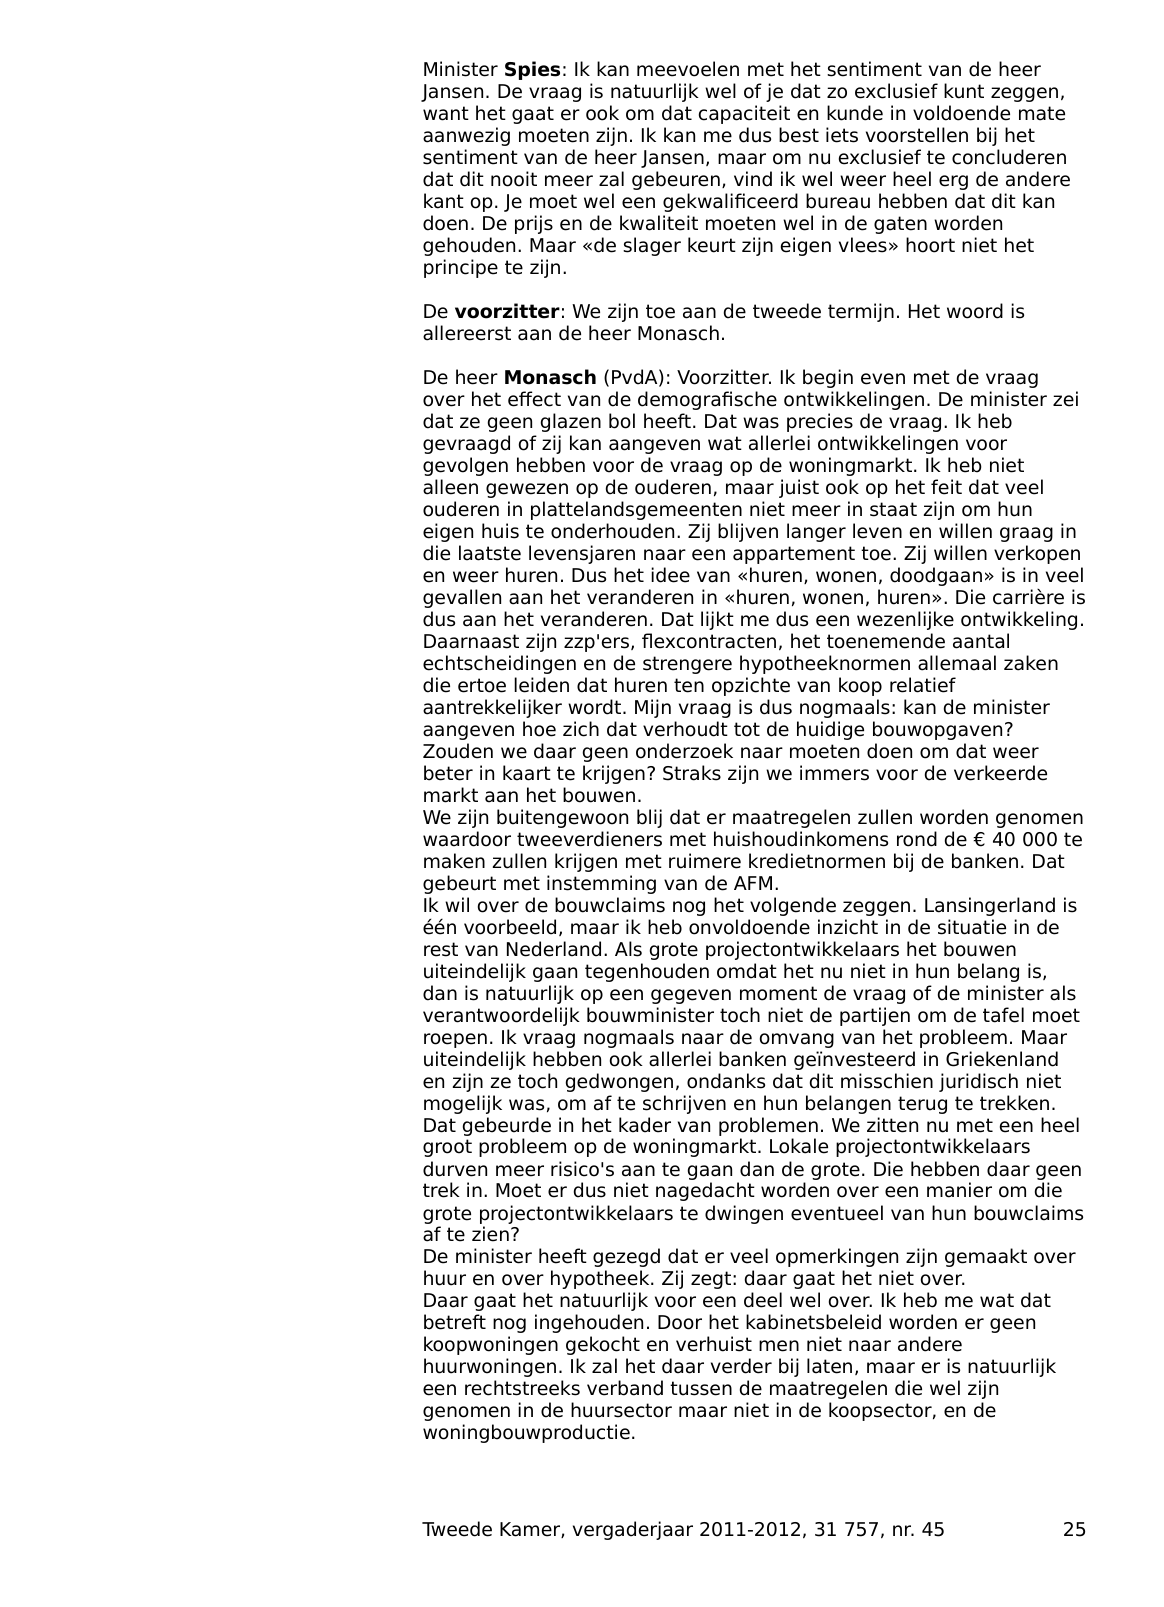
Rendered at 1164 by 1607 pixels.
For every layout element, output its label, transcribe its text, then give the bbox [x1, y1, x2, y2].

text Ik wil over de bouwclaims nog het volgende zeggen. Lansingerland is één voorbeeld, maar ik heb onvoldoende inzicht in de situatie in de rest van Nederland. Als grote projectontwikkelaars het bouwen uiteindelijk gaan tegenhouden omdat het nu niet in hun belang is, dan is natuurlijk op een gegeven moment de vraag of de minister als verantwoordelijk bouwminister toch niet de partijen om de tafel moet roepen. Ik vraag nogmaals naar de omvang van het probleem. Maar uiteindelijk hebben ook allerlei banken geïnvesteerd in Griekenland en zijn ze toch gedwongen, ondanks dat dit misschien juridisch niet mogelijk was, om af te schrijven en hun belangen terug te trekken. Dat gebeurde in het kader van problemen. We zitten nu met een heel groot probleem op de woningmarkt. Lokale projectontwikkelaars durven meer risico's aan te gaan dan de grote. Die hebben daar geen trek in. Moet er dus niet nagedacht worden over een manier om die grote projectontwikkelaars te dwingen eventueel van hun bouwclaims af te zien? [422, 895, 1087, 1246]
text We zijn buitengewoon blij dat er maatregelen zullen worden genomen waardoor tweeverdieners met huishoudinkomens rond de € 40 000 te maken zullen krijgen met ruimere kredietnormen bij de banken. Dat gebeurt met instemming van de AFM. [422, 807, 1087, 895]
text Minister Spies: Ik kan meevoelen met het sentiment van de heer Jansen. De vraag is natuurlijk wel of je dat zo exclusief kunt zeggen, want het gaat er ook om dat capaciteit en kunde in voldoende mate aanwezig moeten zijn. Ik kan me dus best iets voorstellen bij het sentiment van de heer Jansen, maar om nu exclusief te concluderen dat dit nooit meer zal gebeuren, vind ik wel weer heel erg de andere kant op. Je moet wel een gekwalificeerd bureau hebben dat dit kan doen. De prijs en de kwaliteit moeten wel in de gaten worden gehouden. Maar «de slager keurt zijn eigen vlees» hoort niet het principe te zijn. [422, 59, 1087, 279]
text De voorzitter: We zijn toe aan de tweede termijn. Het woord is allereerst aan de heer Monasch. [422, 301, 1087, 345]
text De minister heeft gezegd dat er veel opmerkingen zijn gemaakt over huur en over hypotheek. Zij zegt: daar gaat het niet over. [422, 1246, 1087, 1290]
text Daar gaat het natuurlijk voor een deel wel over. Ik heb me wat dat betreft nog ingehouden. Door het kabinetsbeleid worden er geen koopwoningen gekocht en verhuist men niet naar andere huurwoningen. Ik zal het daar verder bij laten, maar er is natuurlijk een rechtstreeks verband tussen de maatregelen die wel zijn genomen in de huursector maar niet in de koopsector, en de woningbouwproductie. [422, 1290, 1087, 1444]
text De heer Monasch (PvdA): Voorzitter. Ik begin even met de vraag over het effect van de demografische ontwikkelingen. De minister zei dat ze geen glazen bol heeft. Dat was precies de vraag. Ik heb gevraagd of zij kan aangeven wat allerlei ontwikkelingen voor gevolgen hebben voor de vraag op de woningmarkt. Ik heb niet alleen gewezen op de ouderen, maar juist ook op het feit dat veel ouderen in plattelandsgemeenten niet meer in staat zijn om hun eigen huis te onderhouden. Zij blijven langer leven en willen graag in die laatste levensjaren naar een appartement toe. Zij willen verkopen en weer huren. Dus het idee van «huren, wonen, doodgaan» is in veel gevallen aan het veranderen in «huren, wonen, huren». Die carrière is dus aan het veranderen. Dat lijkt me dus een wezenlijke ontwikkeling. Daarnaast zijn zzp'ers, flexcontracten, het toenemende aantal echtscheidingen en de strengere hypotheeknormen allemaal zaken die ertoe leiden dat huren ten opzichte van koop relatief aantrekkelijker wordt. Mijn vraag is dus nogmaals: kan de minister aangeven hoe zich dat verhoudt tot de huidige bouwopgaven? Zouden we daar geen onderzoek naar moeten doen om dat weer beter in kaart te krijgen? Straks zijn we immers voor de verkeerde markt aan het bouwen. [422, 367, 1087, 807]
